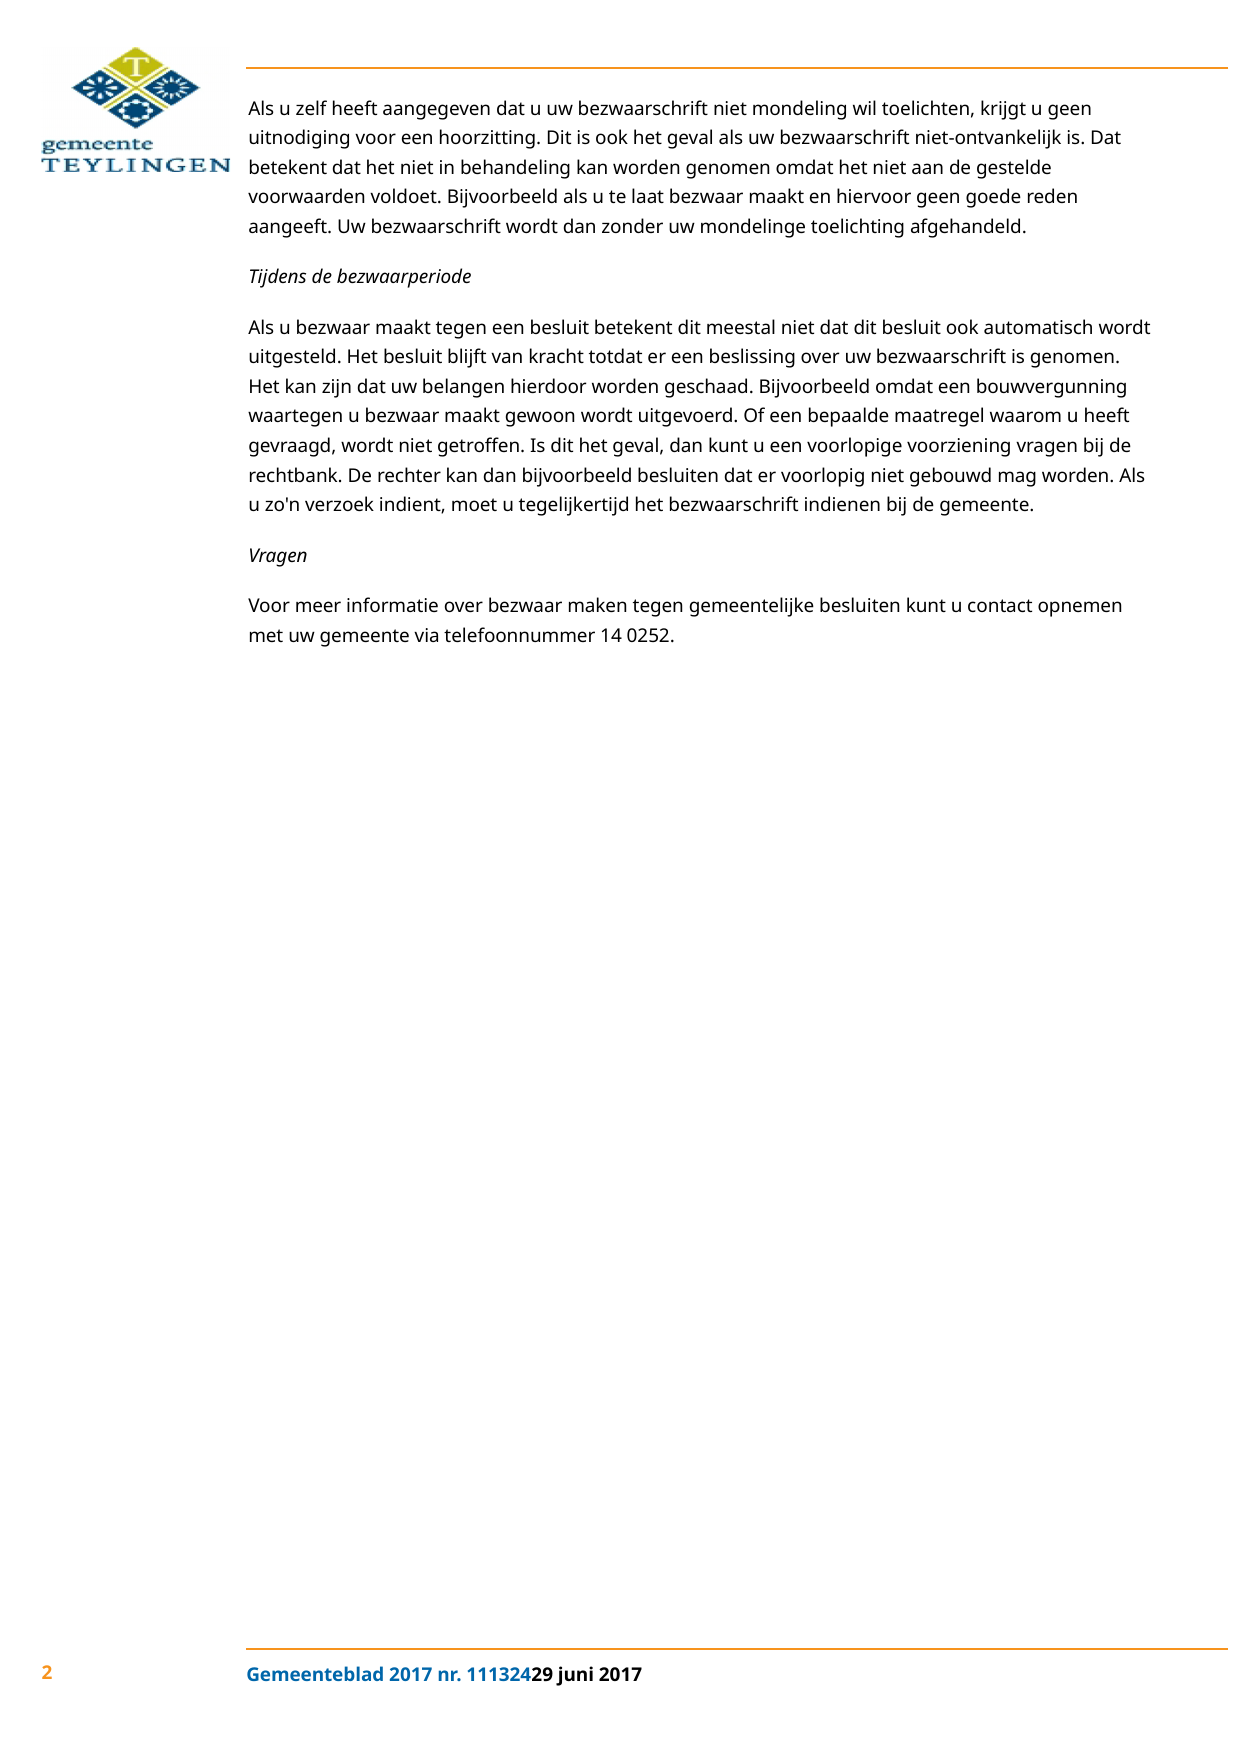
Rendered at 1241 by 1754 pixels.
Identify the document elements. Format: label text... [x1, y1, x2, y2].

text Voor meer informatie over bezwaar maken tegen gemeentelijke besluiten kunt u contact opnemen met uw gemeente via telefoonnummer 14 0252. [248, 592, 1152, 648]
picture [41, 47, 231, 172]
text Vragen [248, 542, 1152, 568]
text Tijdens de bezwaarperiode [248, 263, 1152, 289]
text Als u zelf heeft aangegeven dat u uw bezwaarschrift niet mondeling wil toelichten, krijgt u geen uitnodiging voor een hoorzitting. Dit is ook het geval als uw bezwaarschrift niet-ontvankelijk is. Dat betekent dat het niet in behandeling kan worden genomen omdat het niet aan de gestelde voorwaarden voldoet. Bijvoorbeeld als u te laat bezwaar maakt en hiervoor geen goede reden aangeeft. Uw bezwaarschrift wordt dan zonder uw mondelinge toelichting afgehandeld. [248, 95, 1152, 239]
text Als u bezwaar maakt tegen een besluit betekent dit meestal niet dat dit besluit ook automatisch wordt uitgesteld. Het besluit blijft van kracht totdat er een beslissing over uw bezwaarschrift is genomen. Het kan zijn dat uw belangen hierdoor worden geschaad. Bijvoorbeeld omdat een bouwvergunning waartegen u bezwaar maakt gewoon wordt uitgevoerd. Of een bepaalde maatregel waarom u heeft gevraagd, wordt niet getroffen. Is dit het geval, dan kunt u een voorlopige voorziening vragen bij de rechtbank. De rechter kan dan bijvoorbeeld besluiten dat er voorlopig niet gebouwd mag worden. Als u zo'n verzoek indient, moet u tegelijkertijd het bezwaarschrift indienen bij de gemeente. [248, 314, 1152, 517]
